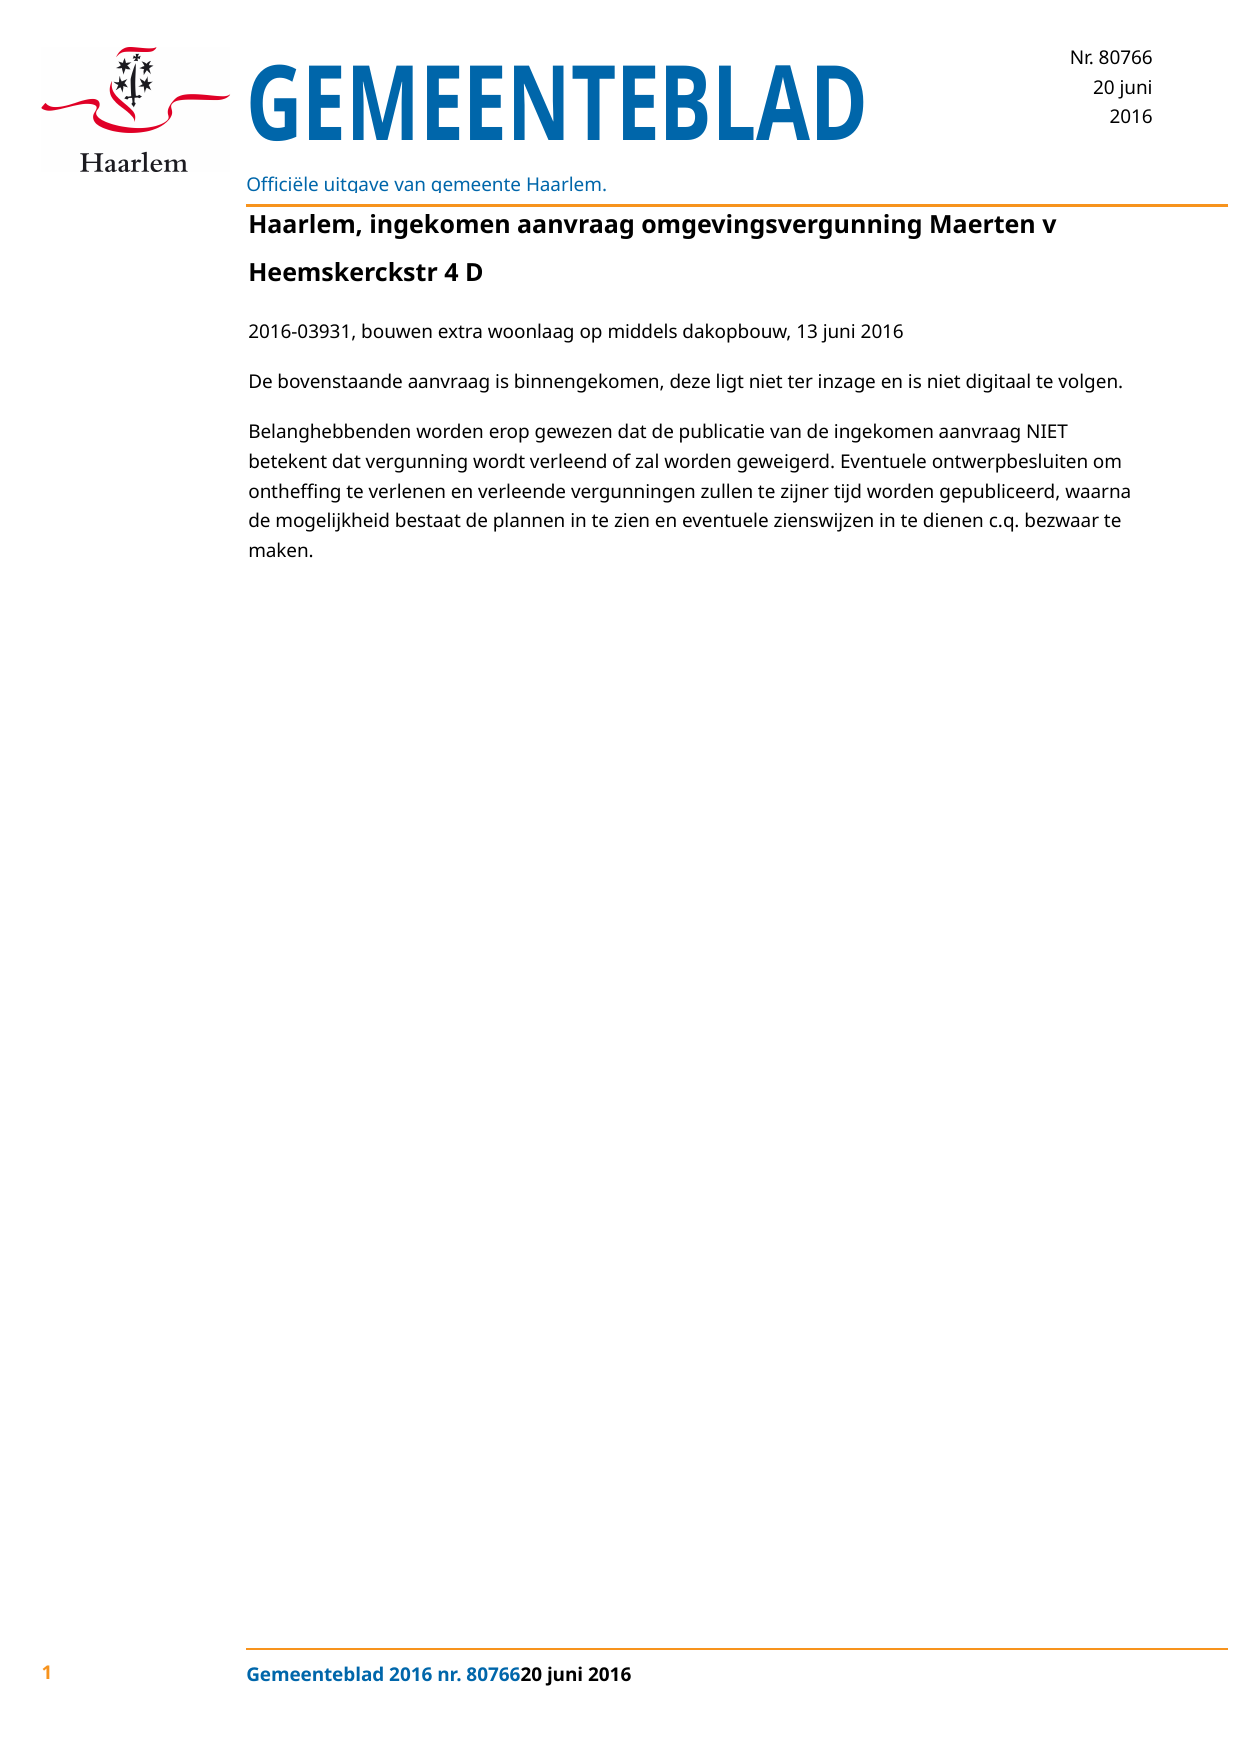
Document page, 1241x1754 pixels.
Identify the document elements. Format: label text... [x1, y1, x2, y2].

text Belanghebbenden worden erop gewezen dat de publicatie van de ingekomen aanvraag NIET betekent dat vergunning wordt verleend of zal worden geweigerd. Eventuele ontwerpbesluiten om ontheffing te verlenen en verleende vergunningen zullen te zijner tijd worden gepubliceerd, waarna de mogelijkheid bestaat de plannen in te zien en eventuele zienswijzen in te dienen c.q. bezwaar te maken. [248, 419, 1152, 563]
picture [41, 47, 231, 172]
text 2016-03931, bouwen extra woonlaag op middels dakopbouw, 13 juni 2016 [248, 318, 1152, 344]
text De bovenstaande aanvraag is binnengekomen, deze ligt niet ter inzage en is niet digitaal te volgen. [248, 368, 1152, 394]
text Haarlem, ingekomen aanvraag omgevingsvergunning Maerten v Heemskerckstr 4 D [248, 207, 1152, 288]
